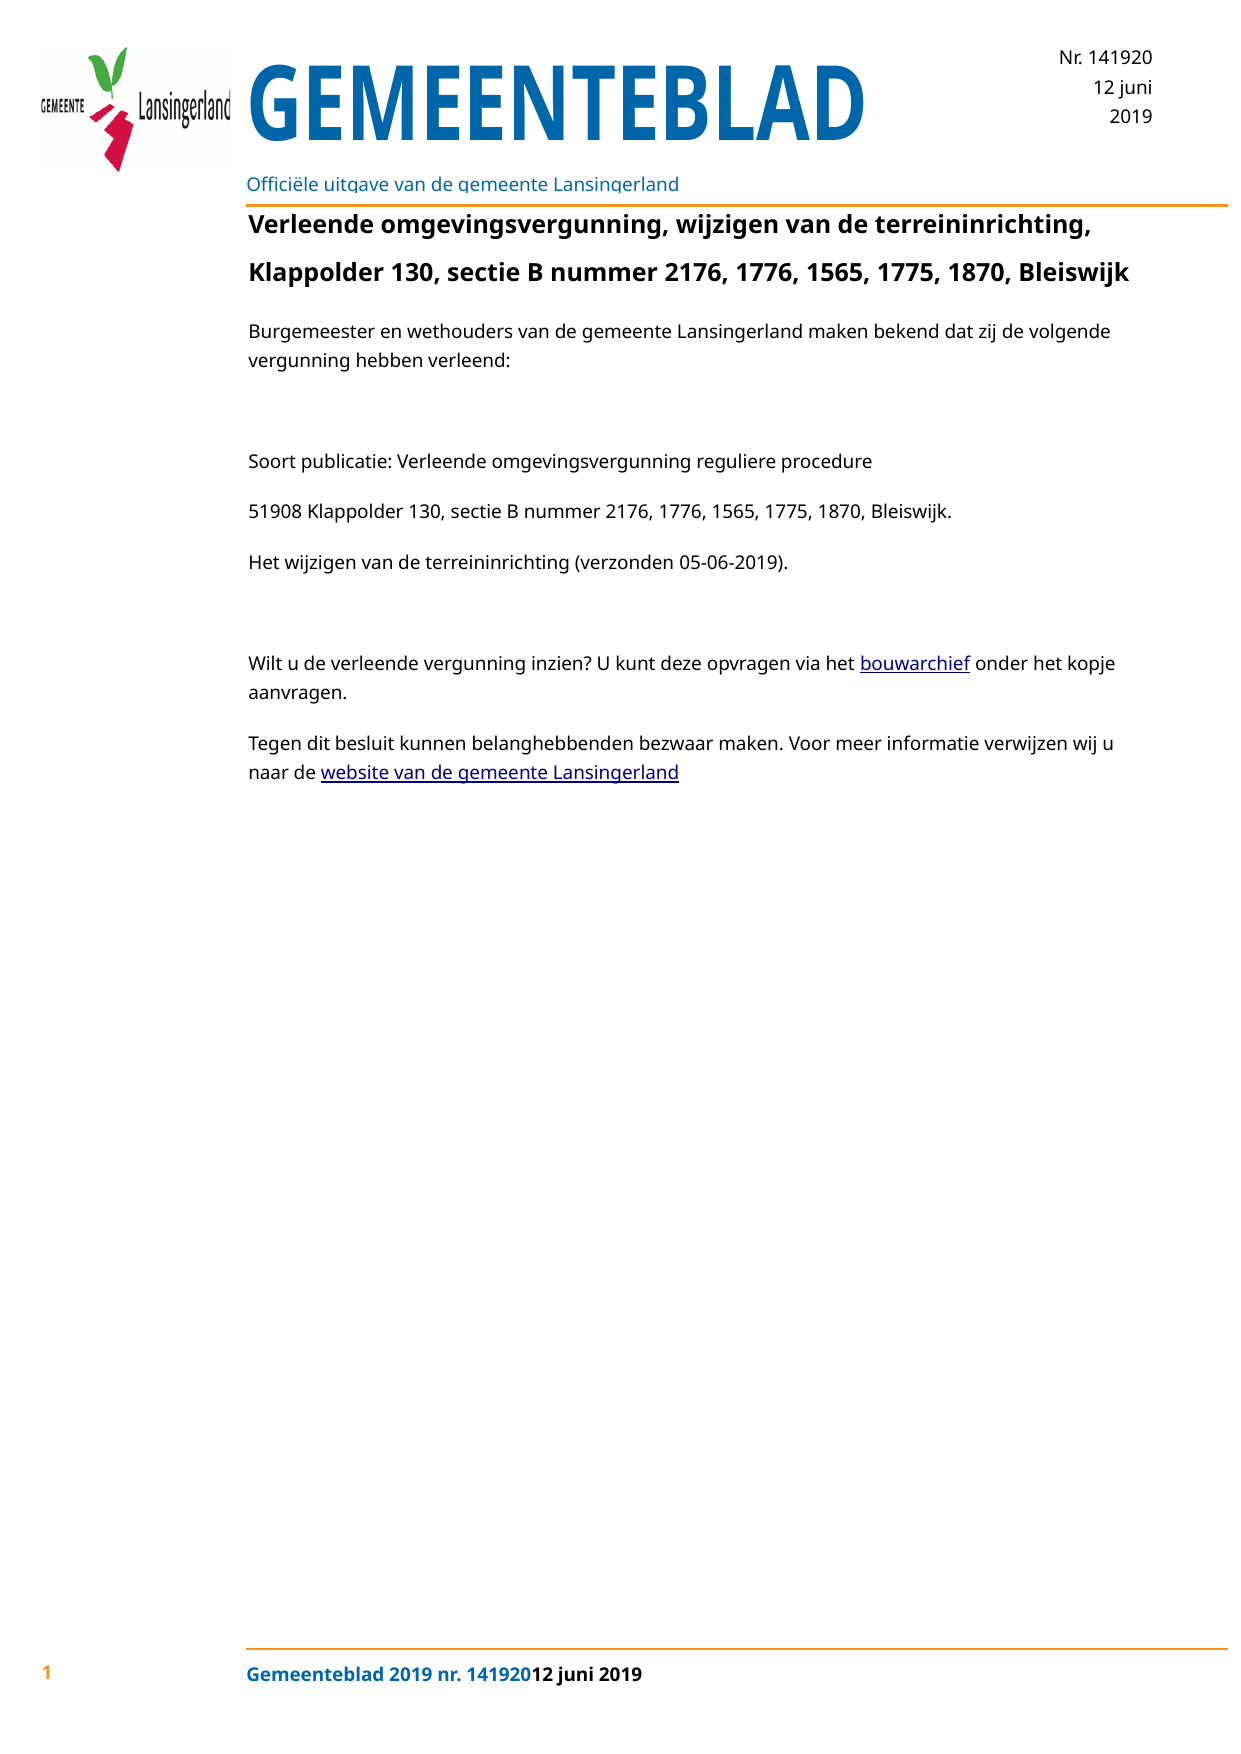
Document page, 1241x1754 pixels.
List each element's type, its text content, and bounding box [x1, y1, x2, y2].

text Het wijzigen van de terreininrichting (verzonden 05-06-2019). [248, 549, 1152, 575]
text Wilt u de verleende vergunning inzien? U kunt deze opvragen via het bouwarchief onder het kopje aanvragen. [248, 650, 1152, 705]
text Tegen dit besluit kunnen belanghebbenden bezwaar maken. Voor meer informatie verwijzen wij u naar de website van de gemeente Lansingerland [248, 730, 1152, 785]
picture [41, 47, 231, 172]
text Burgemeester en wethouders van de gemeente Lansingerland maken bekend dat zij de volgende vergunning hebben verleend: [248, 318, 1152, 373]
text Verleende omgevingsvergunning, wijzigen van de terreininrichting, Klappolder 130, sectie B nummer 2176, 1776, 1565, 1775, 1870, Bleiswijk [248, 207, 1152, 288]
text 51908 Klappolder 130, sectie B nummer 2176, 1776, 1565, 1775, 1870, Bleiswijk. [248, 499, 1152, 524]
text Soort publicatie: Verleende omgevingsvergunning reguliere procedure [248, 448, 1152, 474]
